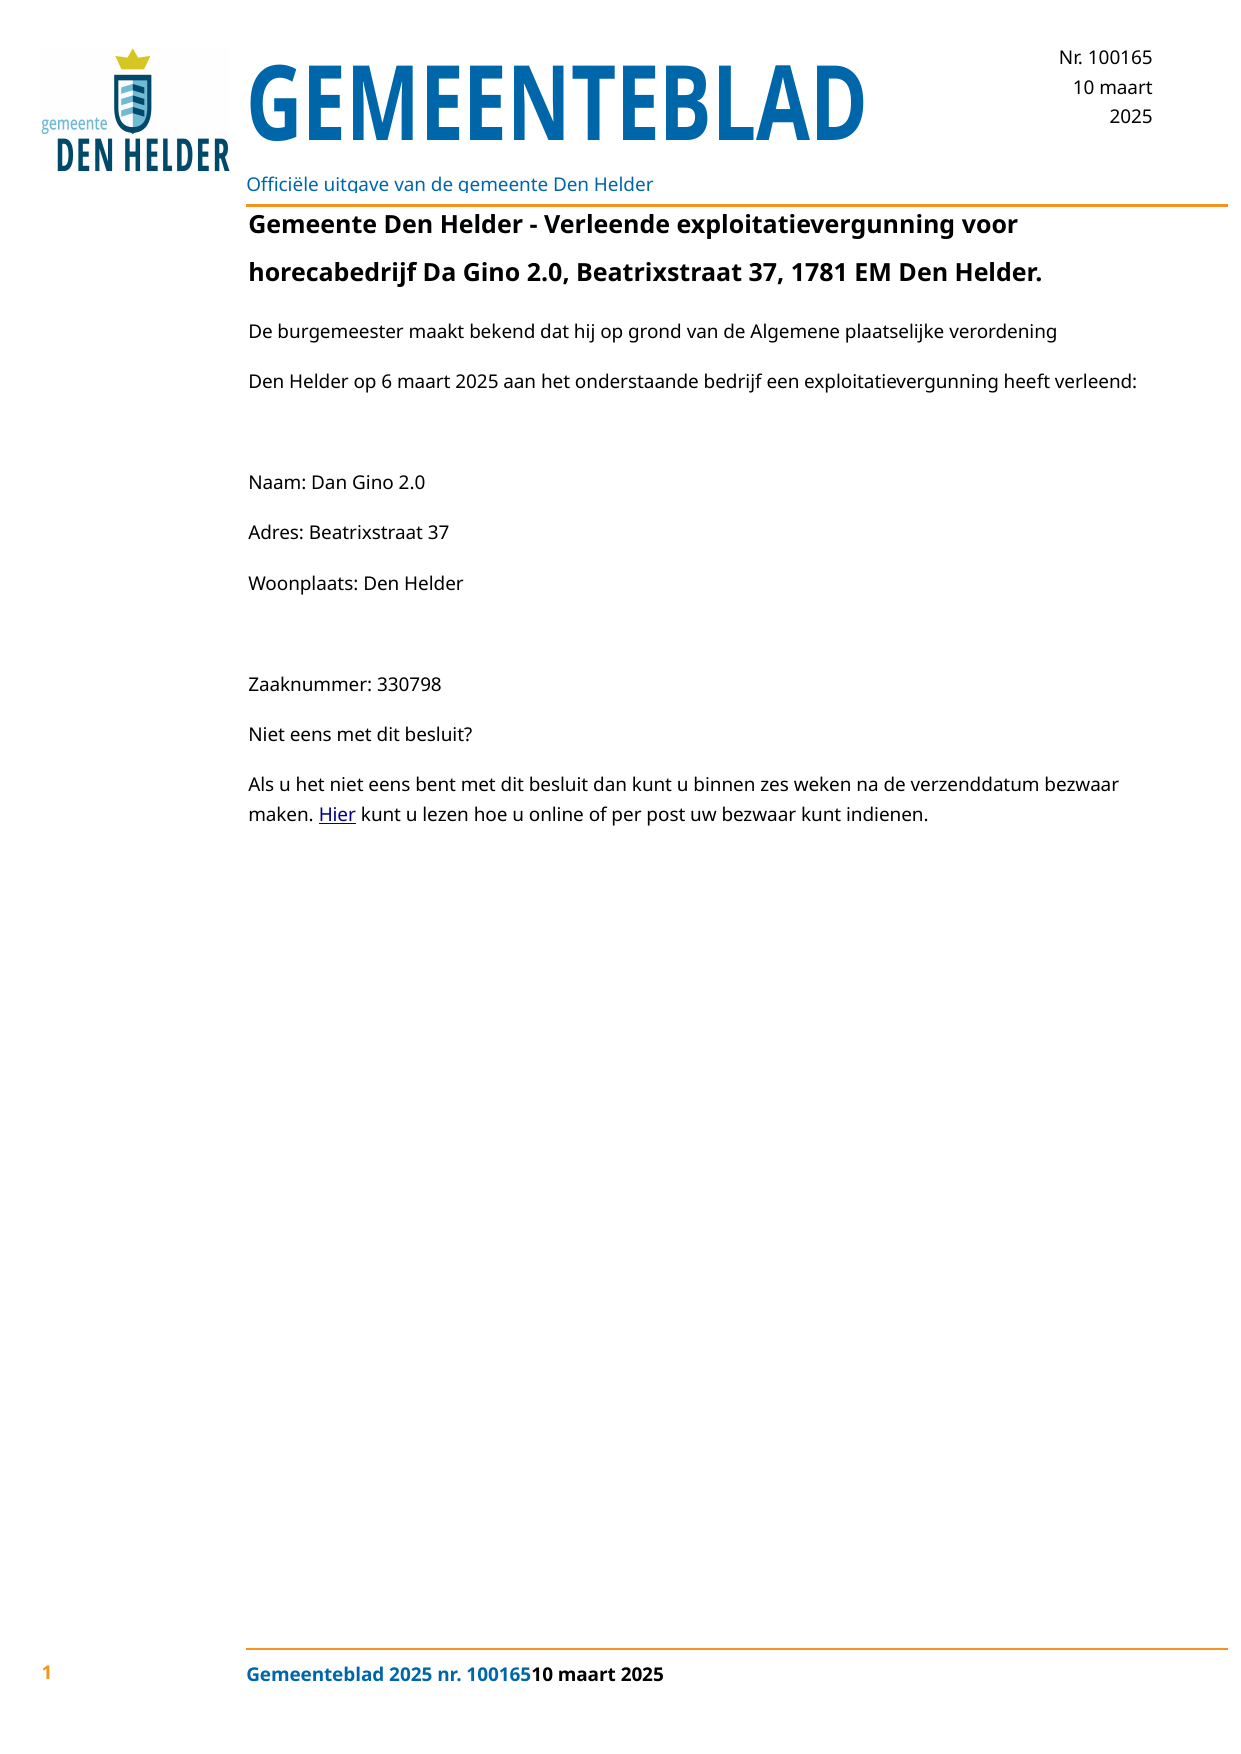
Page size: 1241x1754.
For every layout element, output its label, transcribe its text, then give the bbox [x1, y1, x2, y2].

picture [41, 47, 231, 172]
text Woonplaats: Den Helder [248, 570, 1152, 596]
text Gemeente Den Helder - Verleende exploitatievergunning voor horecabedrijf Da Gino 2.0, Beatrixstraat 37, 1781 EM Den Helder. [248, 207, 1152, 288]
text Den Helder op 6 maart 2025 aan het onderstaande bedrijf een exploitatievergunning heeft verleend: [248, 368, 1152, 394]
picture [220, 160, 224, 172]
picture [100, 154, 106, 172]
picture [130, 157, 135, 172]
picture [63, 144, 68, 165]
text Adres: Beatrixstraat 37 [248, 519, 1152, 545]
text Niet eens met dit besluit? [248, 721, 1152, 747]
text Naam: Dan Gino 2.0 [248, 469, 1152, 495]
picture [182, 144, 187, 165]
text Als u het niet eens bent met dit besluit dan kunt u binnen zes weken na de verzenddatum bezwaar maken. Hier kunt u lezen hoe u online of per post uw bezwaar kunt indienen. [248, 772, 1152, 827]
text De burgemeester maakt bekend dat hij op grond van de Algemene plaatselijke verordening [248, 318, 1152, 344]
text Zaaknummer: 330798 [248, 671, 1152, 697]
